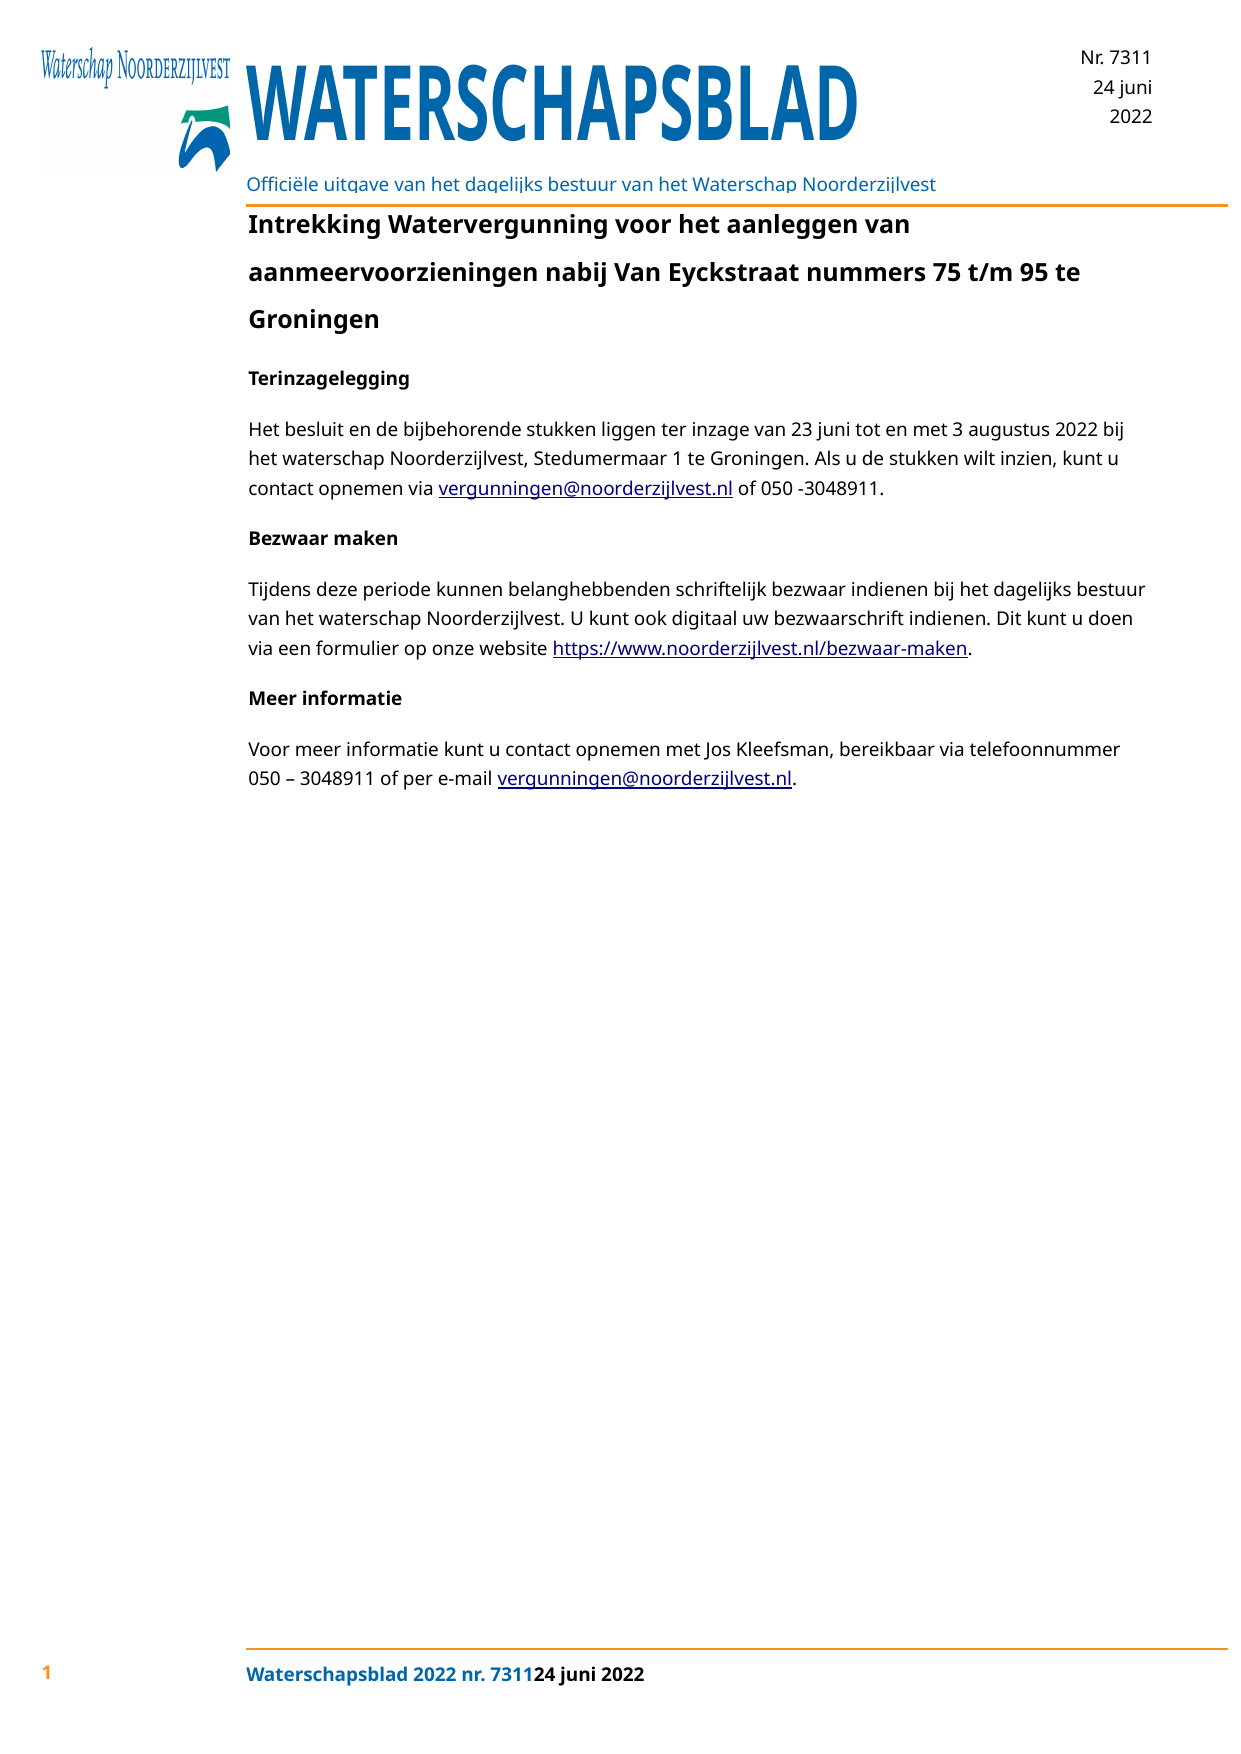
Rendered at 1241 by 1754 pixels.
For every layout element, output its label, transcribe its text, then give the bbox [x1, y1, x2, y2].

picture [41, 47, 231, 172]
text Terinzagelegging [248, 366, 1152, 391]
text Bezwaar maken [248, 526, 1152, 551]
text Voor meer informatie kunt u contact opnemen met Jos Kleefsman, bereikbaar via telefoonnummer 050 – 3048911 of per e-mail vergunningen@noorderzijlvest.nl. [248, 736, 1152, 791]
text Het besluit en de bijbehorende stukken liggen ter inzage van 23 juni tot en met 3 augustus 2022 bij het waterschap Noorderzijlvest, Stedumermaar 1 te Groningen. Als u de stukken wilt inzien, kunt u contact opnemen via vergunningen@noorderzijlvest.nl of 050 -3048911. [248, 416, 1152, 501]
text Meer informatie [248, 686, 1152, 711]
text Tijdens deze periode kunnen belanghebbenden schriftelijk bezwaar indienen bij het dagelijks bestuur van het waterschap Noorderzijlvest. U kunt ook digitaal uw bezwaarschrift indienen. Dit kunt u doen via een formulier op onze website https://www.noorderzijlvest.nl/bezwaar-maken. [248, 576, 1152, 661]
text Intrekking Watervergunning voor het aanleggen van aanmeervoorzieningen nabij Van Eyckstraat nummers 75 t/m 95 te Groningen [248, 207, 1152, 336]
